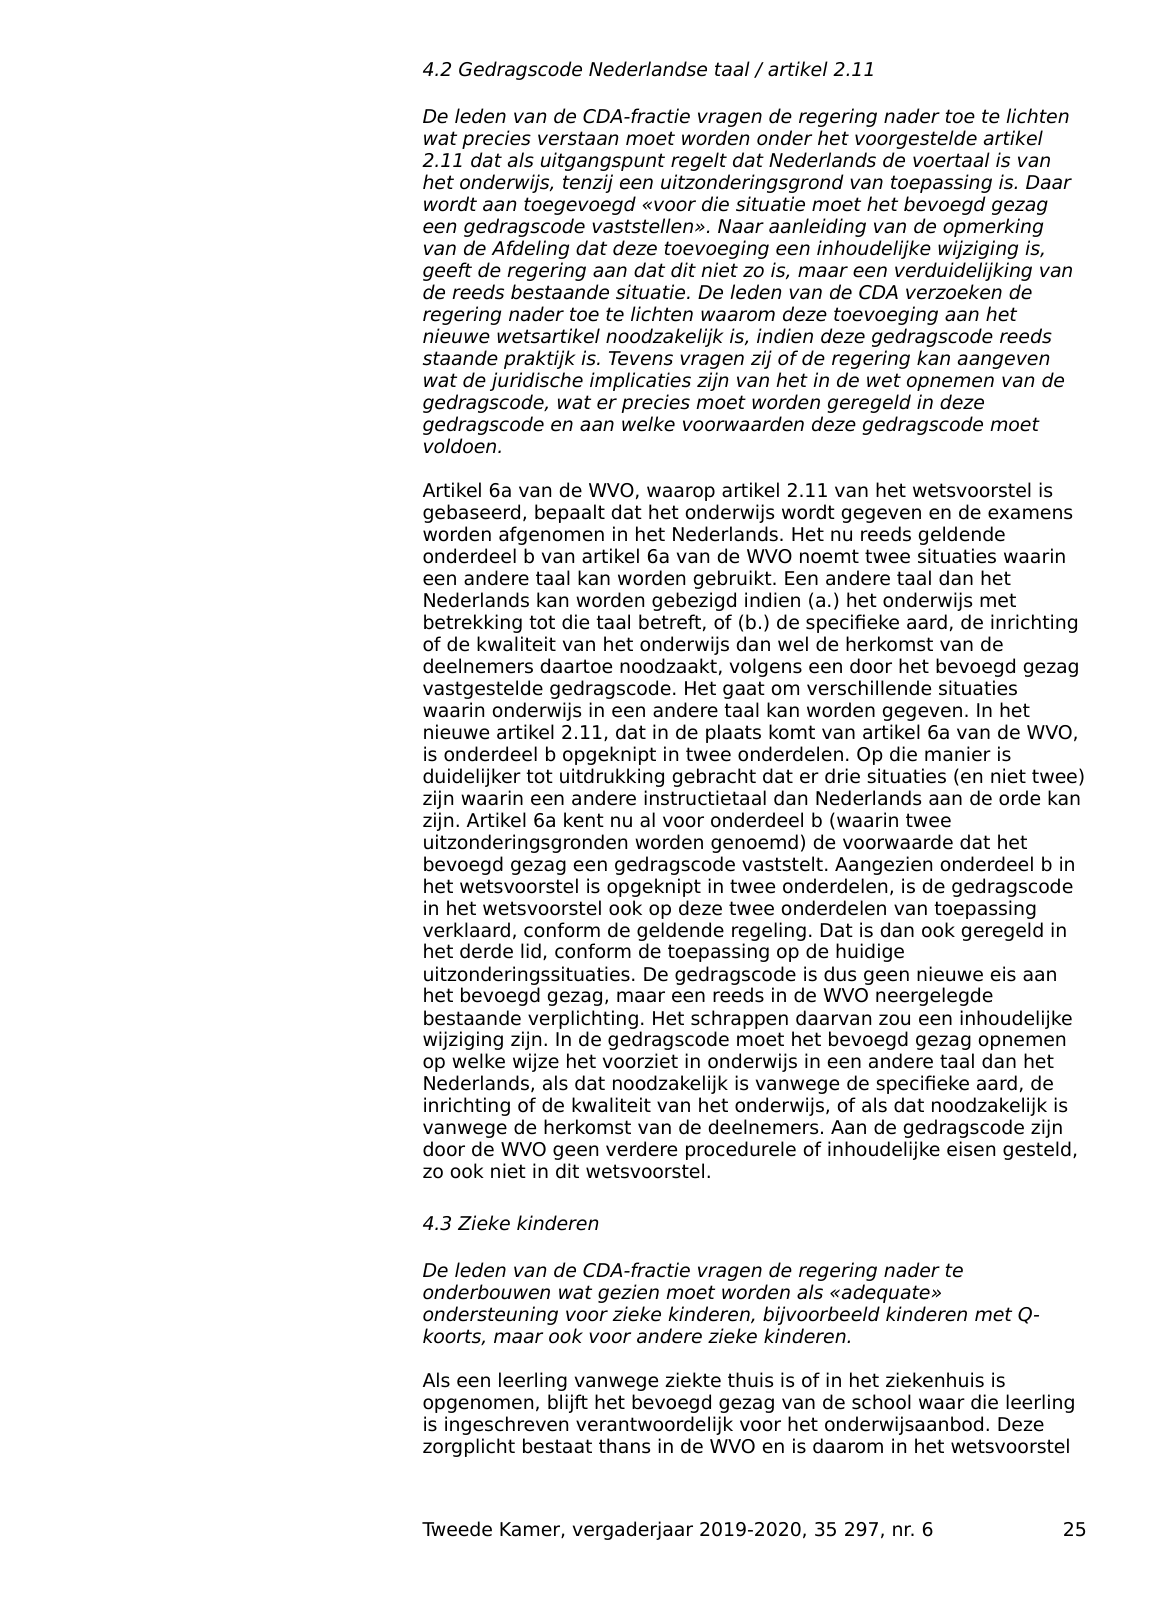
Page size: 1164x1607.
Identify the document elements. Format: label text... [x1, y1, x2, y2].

subtitle 4.2 Gedragscode Nederlandse taal / artikel 2.11 [422, 59, 1087, 81]
text De leden van de CDA-fractie vragen de regering nader toe te lichten wat precies verstaan moet worden onder het voorgestelde artikel 2.11 dat als uitgangspunt regelt dat Nederlands de voertaal is van het onderwijs, tenzij een uitzonderingsgrond van toepassing is. Daar wordt aan toegevoegd «voor die situatie moet het bevoegd gezag een gedragscode vaststellen». Naar aanleiding van de opmerking van de Afdeling dat deze toevoeging een inhoudelijke wijziging is, geeft de regering aan dat dit niet zo is, maar een verduidelijking van de reeds bestaande situatie. De leden van de CDA verzoeken de regering nader toe te lichten waarom deze toevoeging aan het nieuwe wetsartikel noodzakelijk is, indien deze gedragscode reeds staande praktijk is. Tevens vragen zij of de regering kan aangeven wat de juridische implicaties zijn van het in de wet opnemen van de gedragscode, wat er precies moet worden geregeld in deze gedragscode en aan welke voorwaarden deze gedragscode moet voldoen. [422, 106, 1087, 458]
subtitle 4.3 Zieke kinderen [422, 1213, 1087, 1235]
text De leden van de CDA-fractie vragen de regering nader te onderbouwen wat gezien moet worden als «adequate» ondersteuning voor zieke kinderen, bijvoorbeeld kinderen met Q-koorts, maar ook voor andere zieke kinderen. [422, 1260, 1087, 1348]
text Artikel 6a van de WVO, waarop artikel 2.11 van het wetsvoorstel is gebaseerd, bepaalt dat het onderwijs wordt gegeven en de examens worden afgenomen in het Nederlands. Het nu reeds geldende onderdeel b van artikel 6a van de WVO noemt twee situaties waarin een andere taal kan worden gebruikt. Een andere taal dan het Nederlands kan worden gebezigd indien (a.) het onderwijs met betrekking tot die taal betreft, of (b.) de specifieke aard, de inrichting of de kwaliteit van het onderwijs dan wel de herkomst van de deelnemers daartoe noodzaakt, volgens een door het bevoegd gezag vastgestelde gedragscode. Het gaat om verschillende situaties waarin onderwijs in een andere taal kan worden gegeven. In het nieuwe artikel 2.11, dat in de plaats komt van artikel 6a van de WVO, is onderdeel b opgeknipt in twee onderdelen. Op die manier is duidelijker tot uitdrukking gebracht dat er drie situaties (en niet twee) zijn waarin een andere instructietaal dan Nederlands aan de orde kan zijn. Artikel 6a kent nu al voor onderdeel b (waarin twee uitzonderingsgronden worden genoemd) de voorwaarde dat het bevoegd gezag een gedragscode vaststelt. Aangezien onderdeel b in het wetsvoorstel is opgeknipt in twee onderdelen, is de gedragscode in het wetsvoorstel ook op deze twee onderdelen van toepassing verklaard, conform de geldende regeling. Dat is dan ook geregeld in het derde lid, conform de toepassing op de huidige uitzonderingssituaties. De gedragscode is dus geen nieuwe eis aan het bevoegd gezag, maar een reeds in de WVO neergelegde bestaande verplichting. Het schrappen daarvan zou een inhoudelijke wijziging zijn. In de gedragscode moet het bevoegd gezag opnemen op welke wijze het voorziet in onderwijs in een andere taal dan het Nederlands, als dat noodzakelijk is vanwege de specifieke aard, de inrichting of de kwaliteit van het onderwijs, of als dat noodzakelijk is vanwege de herkomst van de deelnemers. Aan de gedragscode zijn door de WVO geen verdere procedurele of inhoudelijke eisen gesteld, zo ook niet in dit wetsvoorstel. [422, 480, 1087, 1183]
text Als een leerling vanwege ziekte thuis is of in het ziekenhuis is opgenomen, blijft het bevoegd gezag van de school waar die leerling is ingeschreven verantwoordelijk voor het onderwijsaanbod. Deze zorgplicht bestaat thans in de WVO en is daarom in het wetsvoorstel [422, 1370, 1087, 1458]
